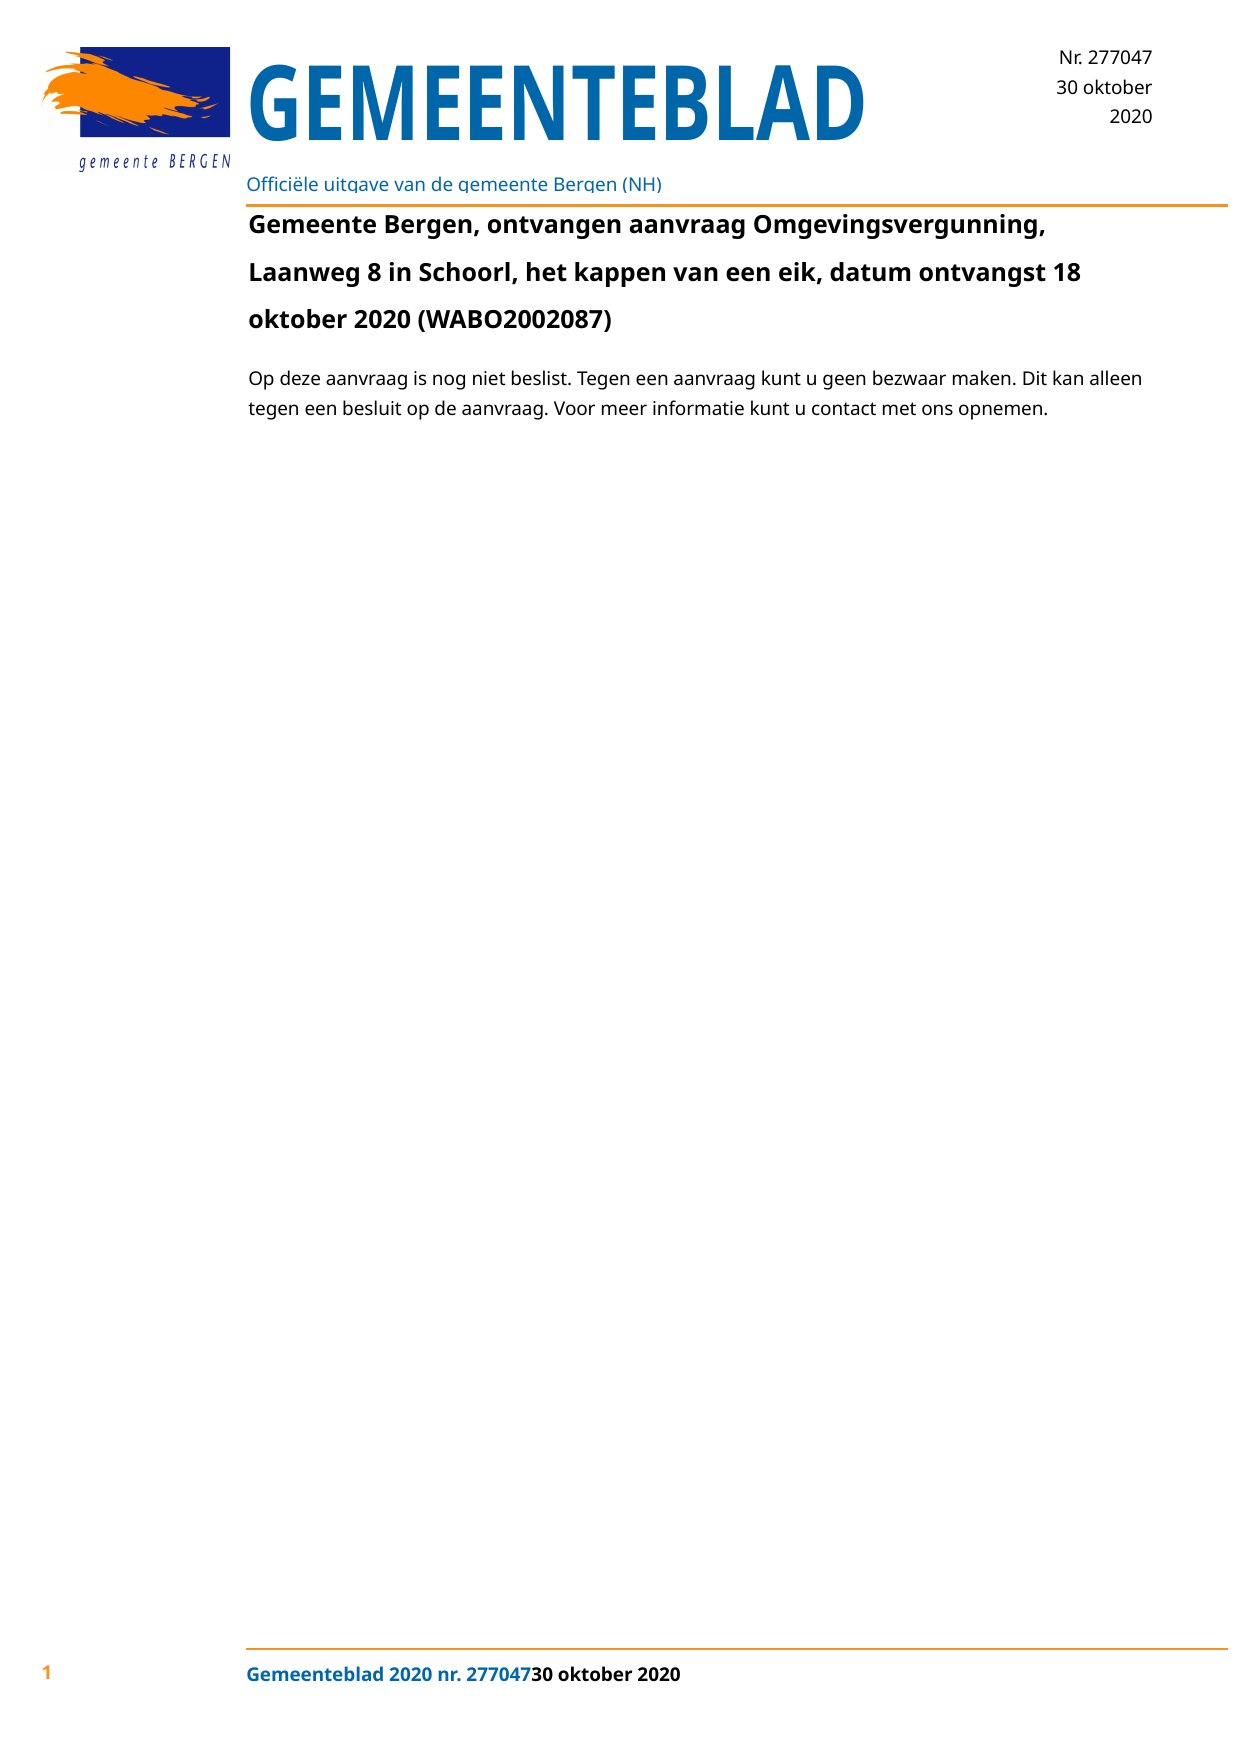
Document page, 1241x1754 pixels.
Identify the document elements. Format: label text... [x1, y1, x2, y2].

text Op deze aanvraag is nog niet beslist. Tegen een aanvraag kunt u geen bezwaar maken. Dit kan alleen tegen een besluit op de aanvraag. Voor meer informatie kunt u contact met ons opnemen. [248, 366, 1152, 421]
picture [41, 47, 231, 172]
text Gemeente Bergen, ontvangen aanvraag Omgevingsvergunning, Laanweg 8 in Schoorl, het kappen van een eik, datum ontvangst 18 oktober 2020 (WABO2002087) [248, 207, 1152, 336]
